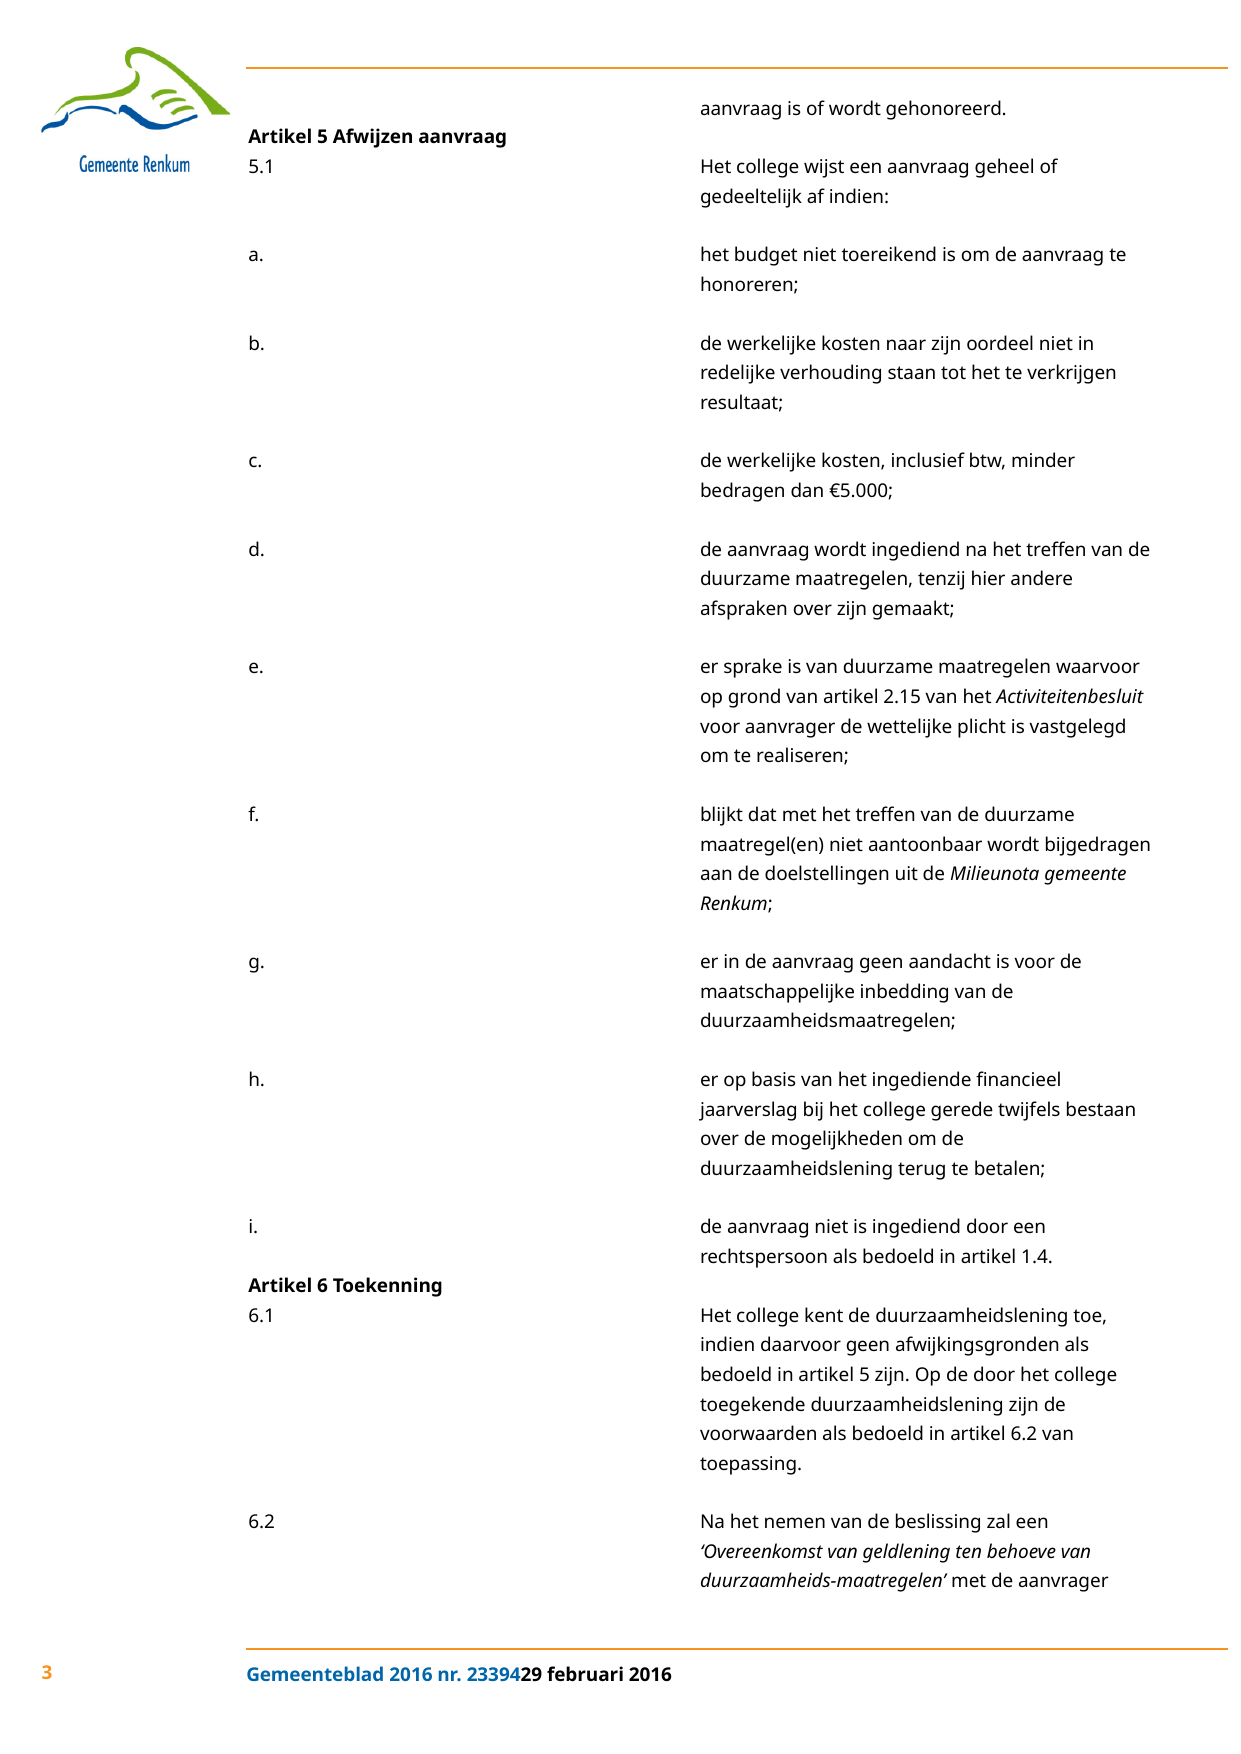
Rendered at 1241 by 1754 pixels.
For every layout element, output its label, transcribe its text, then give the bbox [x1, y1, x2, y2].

table_header i. [248, 1214, 700, 1269]
table_header Na het nemen van de beslissing zal een ‘Overeenkomst van geldlening ten behoeve van duurzaamheids-maatregelen’ met de aanvrager [700, 1509, 1152, 1593]
table_header h. [248, 1066, 700, 1181]
table_header f. [248, 801, 700, 916]
table_header er in de aanvraag geen aandacht is voor de maatschappelijke inbedding van de duurzaamheidsmaatregelen; [700, 949, 1152, 1033]
table_header g. [248, 949, 700, 1033]
table_header de aanvraag niet is ingediend door een rechtspersoon als bedoeld in artikel 1.4. [700, 1214, 1152, 1269]
table_header het budget niet toereikend is om de aanvraag te honoreren; [700, 242, 1152, 297]
table_header er op basis van het ingediende financieel jaarverslag bij het college gerede twijfels bestaan over de mogelijkheden om de duurzaamheidslening terug te betalen; [700, 1066, 1152, 1181]
table_header Het college wijst een aanvraag geheel of gedeeltelijk af indien: [700, 154, 1152, 209]
table_header aanvraag is of wordt gehonoreerd. [700, 95, 1152, 121]
table_header Het college kent de duurzaamheidslening toe, indien daarvoor geen afwijkingsgronden als bedoeld in artikel 5 zijn. Op de door het college toegekende duurzaamheidslening zijn de voorwaarden als bedoeld in artikel 6.2 van toepassing. [700, 1302, 1152, 1476]
table_header b. [248, 330, 700, 415]
table_header er sprake is van duurzame maatregelen waarvoor op grond van artikel 2.15 van het Activiteitenbesluit voor aanvrager de wettelijke plicht is vastgelegd om te realiseren; [700, 654, 1152, 768]
table_header e. [248, 654, 700, 768]
table_header 6.1 [248, 1302, 700, 1476]
table_header a. [248, 242, 700, 297]
picture [41, 47, 231, 172]
table_header [248, 95, 700, 121]
table_header 6.2 [248, 1509, 700, 1593]
table_header 5.1 [248, 154, 700, 209]
table_header de aanvraag wordt ingediend na het treffen van de duurzame maatregelen, tenzij hier andere afspraken over zijn gemaakt; [700, 536, 1152, 621]
table_header de werkelijke kosten naar zijn oordeel niet in redelijke verhouding staan tot het te verkrijgen resultaat; [700, 330, 1152, 415]
table_header blijkt dat met het treffen van de duurzame maatregel(en) niet aantoonbaar wordt bijgedragen aan de doelstellingen uit de Milieunota gemeente Renkum; [700, 801, 1152, 916]
text Artikel 5 Afwijzen aanvraag [248, 124, 1152, 149]
text Artikel 6 Toekenning [248, 1272, 1152, 1298]
table_header de werkelijke kosten, inclusief btw, minder bedragen dan €5.000; [700, 448, 1152, 503]
table_header c. [248, 448, 700, 503]
table_header d. [248, 536, 700, 621]
